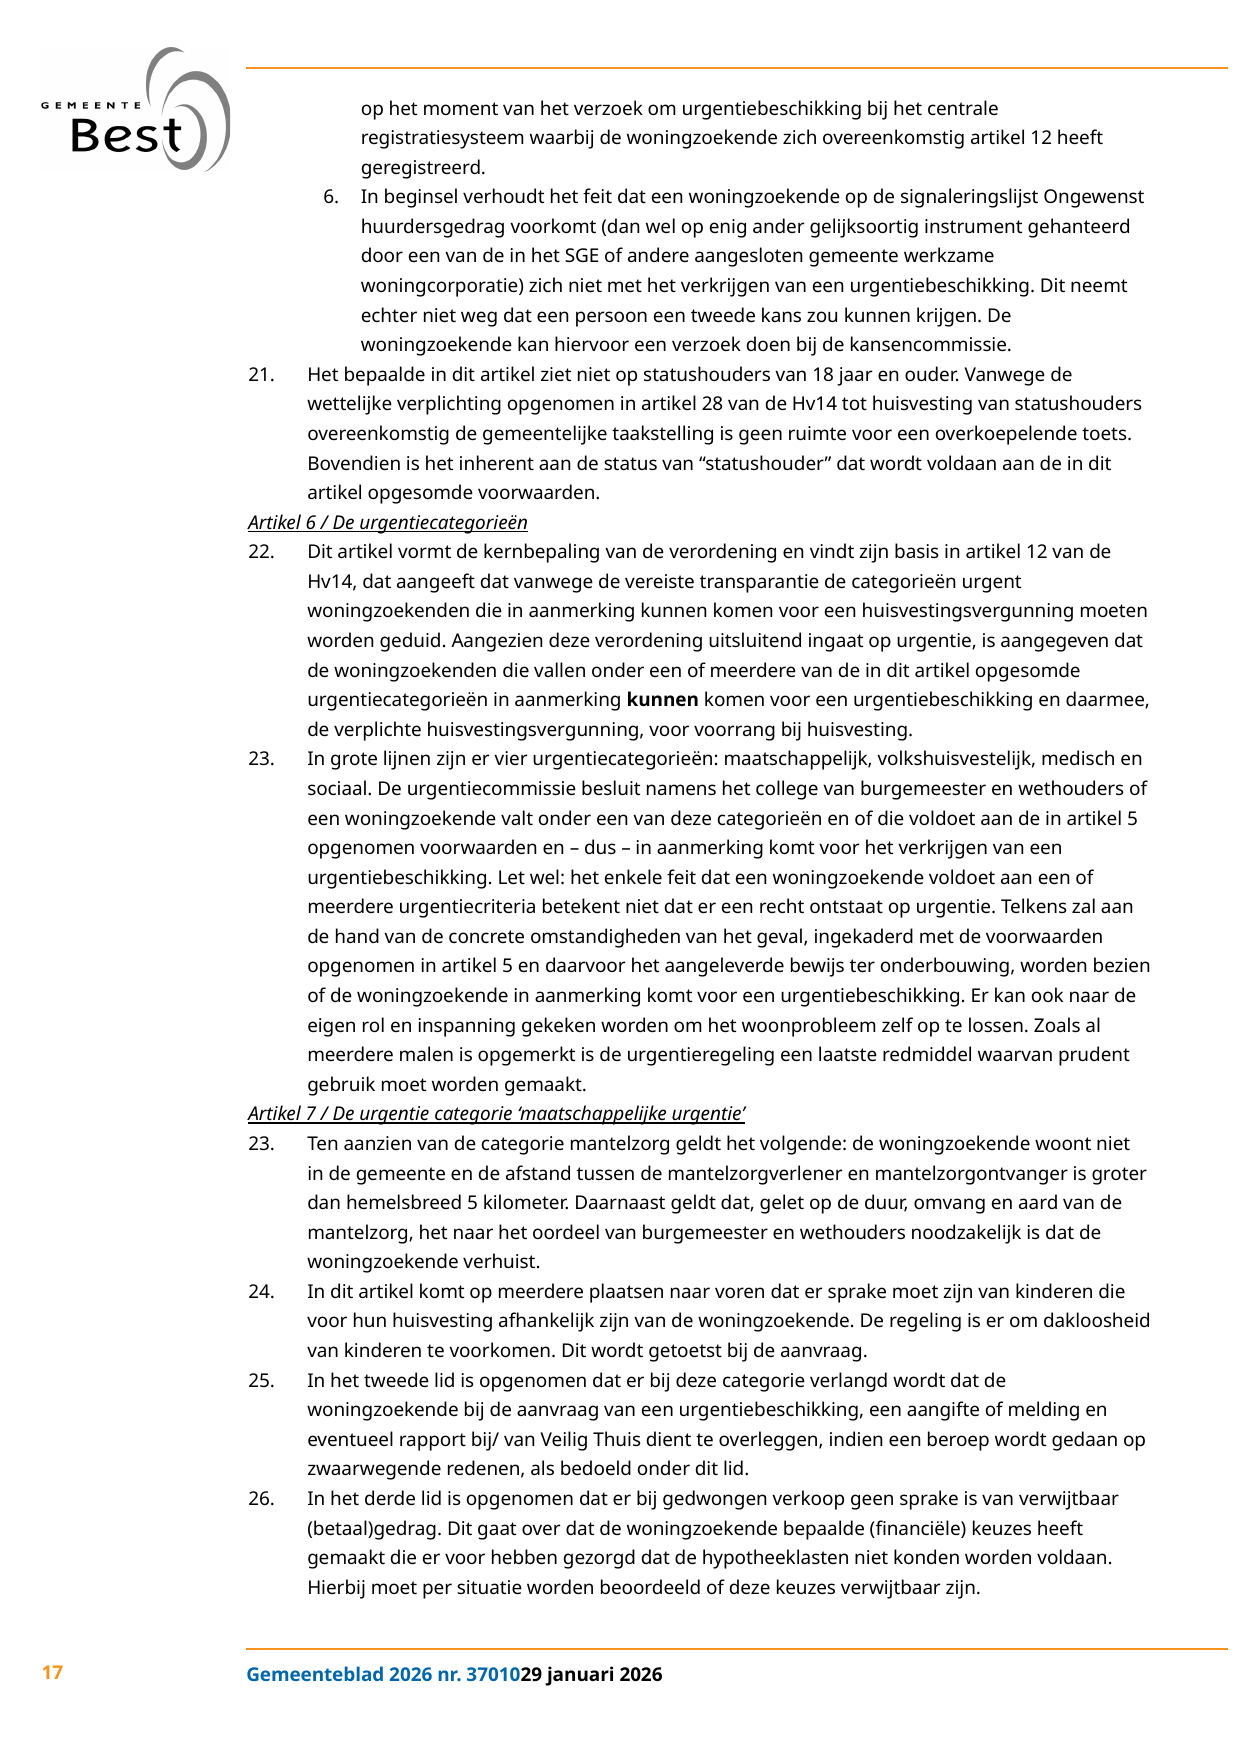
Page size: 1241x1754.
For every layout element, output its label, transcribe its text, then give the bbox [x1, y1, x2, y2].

list Dit artikel vormt de kernbepaling van de verordening en vindt zijn basis in artikel 12 van de Hv14, dat aangeeft dat vanwege de vereiste transparantie de categorieën urgent woningzoekenden die in aanmerking kunnen komen voor een huisvestingsvergunning moeten worden geduid. Aangezien deze verordening uitsluitend ingaat op urgentie, is aangegeven dat de woningzoekenden die vallen onder een of meerdere van de in dit artikel opgesomde urgentiecategorieën in aanmerking kunnen komen voor een urgentiebeschikking en daarmee, de verplichte huisvestingsvergunning, voor voorrang bij huisvesting. [248, 538, 1152, 742]
list In grote lijnen zijn er vier urgentiecategorieën: maatschappelijk, volkshuisvestelijk, medisch en sociaal. De urgentiecommissie besluit namens het college van burgemeester en wethouders of een woningzoekende valt onder een van deze categorieën en of die voldoet aan de in artikel 5 opgenomen voorwaarden en – dus – in aanmerking komt voor het verkrijgen van een urgentiebeschikking. Let wel: het enkele feit dat een woningzoekende voldoet aan een of meerdere urgentiecriteria betekent niet dat er een recht ontstaat op urgentie. Telkens zal aan de hand van de concrete omstandigheden van het geval, ingekaderd met de voorwaarden opgenomen in artikel 5 en daarvoor het aangeleverde bewijs ter onderbouwing, worden bezien of de woningzoekende in aanmerking komt voor een urgentiebeschikking. Er kan ook naar de eigen rol en inspanning gekeken worden om het woonprobleem zelf op te lossen. Zoals al meerdere malen is opgemerkt is de urgentieregeling een laatste redmiddel waarvan prudent gebruik moet worden gemaakt. [248, 746, 1152, 1097]
list In het derde lid is opgenomen dat er bij gedwongen verkoop geen sprake is van verwijtbaar (betaal)gedrag. Dit gaat over dat de woningzoekende bepaalde (financiële) keuzes heeft gemaakt die er voor hebben gezorgd dat de hypotheeklasten niet konden worden voldaan. Hierbij moet per situatie worden beoordeeld of deze keuzes verwijtbaar zijn. [248, 1485, 1152, 1600]
list Het bepaalde in dit artikel ziet niet op statushouders van 18 jaar en ouder. Vanwege de wettelijke verplichting opgenomen in artikel 28 van de Hv14 tot huisvesting van statushouders overeenkomstig de gemeentelijke taakstelling is geen ruimte voor een overkoepelende toets. Bovendien is het inherent aan de status van “statushouder” dat wordt voldaan aan de in dit artikel opgesomde voorwaarden. [248, 361, 1152, 505]
text Artikel 6 / De urgentiecategorieën [248, 509, 1152, 535]
list op het moment van het verzoek om urgentiebeschikking bij het centrale registratiesysteem waarbij de woningzoekende zich overeenkomstig artikel 12 heeft geregistreerd. [323, 95, 1152, 180]
list Ten aanzien van de categorie mantelzorg geldt het volgende: de woningzoekende woont niet in de gemeente en de afstand tussen de mantelzorgverlener en mantelzorgontvanger is groter dan hemelsbreed 5 kilometer. Daarnaast geldt dat, gelet op de duur, omvang en aard van de mantelzorg, het naar het oordeel van burgemeester en wethouders noodzakelijk is dat de woningzoekende verhuist. [248, 1130, 1152, 1274]
text Artikel 7 / De urgentie categorie ‘maatschappelijke urgentie’ [248, 1101, 1152, 1126]
picture [41, 47, 231, 172]
list In dit artikel komt op meerdere plaatsen naar voren dat er sprake moet zijn van kinderen die voor hun huisvesting afhankelijk zijn van de woningzoekende. De regeling is er om dakloosheid van kinderen te voorkomen. Dit wordt getoetst bij de aanvraag. [248, 1278, 1152, 1363]
list In het tweede lid is opgenomen dat er bij deze categorie verlangd wordt dat de woningzoekende bij de aanvraag van een urgentiebeschikking, een aangifte of melding en eventueel rapport bij/ van Veilig Thuis dient te overleggen, indien een beroep wordt gedaan op zwaarwegende redenen, als bedoeld onder dit lid. [248, 1367, 1152, 1481]
list In beginsel verhoudt het feit dat een woningzoekende op de signaleringslijst Ongewenst huurdersgedrag voorkomt (dan wel op enig ander gelijksoortig instrument gehanteerd door een van de in het SGE of andere aangesloten gemeente werkzame woningcorporatie) zich niet met het verkrijgen van een urgentiebeschikking. Dit neemt echter niet weg dat een persoon een tweede kans zou kunnen krijgen. De woningzoekende kan hiervoor een verzoek doen bij de kansencommissie. [323, 183, 1152, 357]
